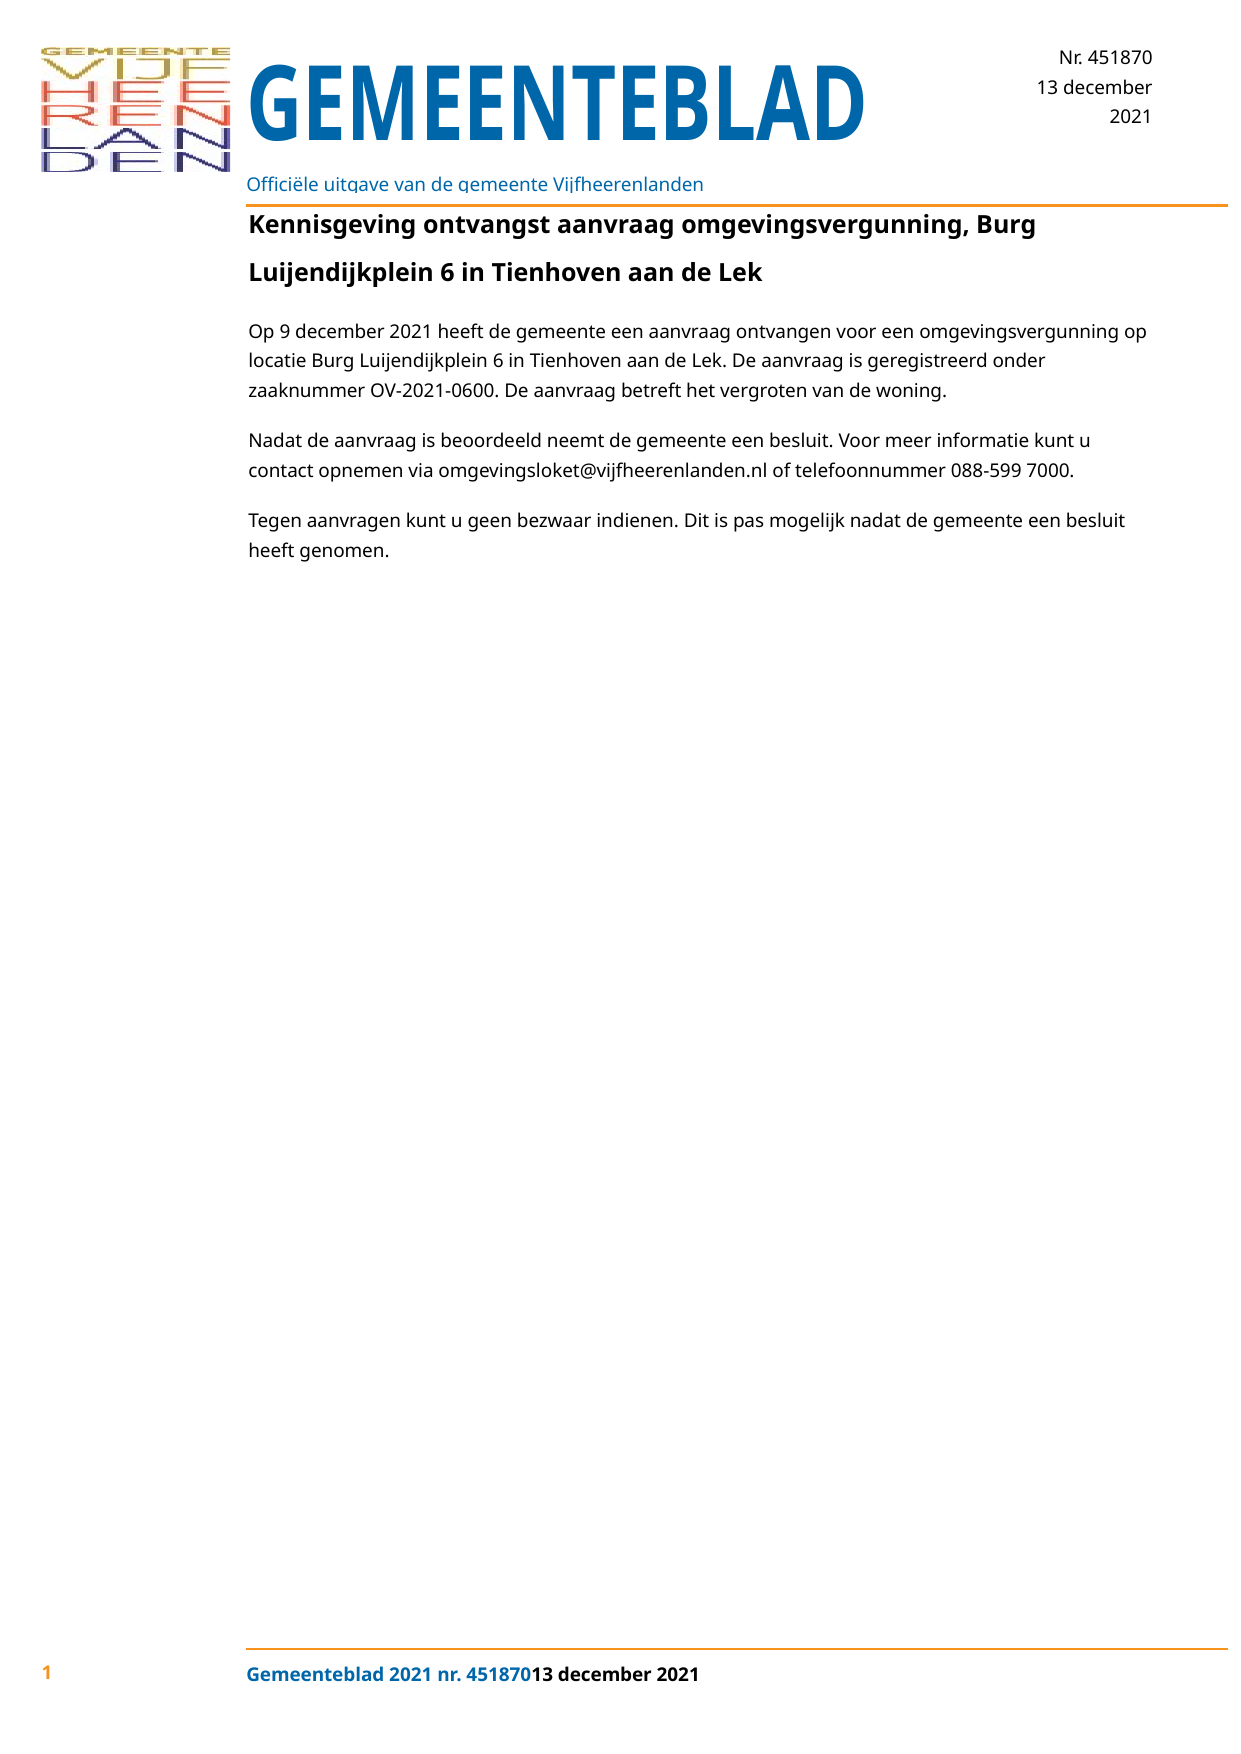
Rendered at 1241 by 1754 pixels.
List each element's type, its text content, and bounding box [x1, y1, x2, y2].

picture [41, 47, 231, 172]
text Nadat de aanvraag is beoordeeld neemt de gemeente een besluit. Voor meer informatie kunt u contact opnemen via omgevingsloket@vijfheerenlanden.nl of telefoonnummer 088-599 7000. [248, 427, 1152, 483]
text Tegen aanvragen kunt u geen bezwaar indienen. Dit is pas mogelijk nadat de gemeente een besluit heeft genomen. [248, 507, 1152, 563]
text Kennisgeving ontvangst aanvraag omgevingsvergunning, Burg Luijendijkplein 6 in Tienhoven aan de Lek [248, 207, 1152, 288]
text Op 9 december 2021 heeft de gemeente een aanvraag ontvangen voor een omgevingsvergunning op locatie Burg Luijendijkplein 6 in Tienhoven aan de Lek. De aanvraag is geregistreerd onder zaaknummer OV-2021-0600. De aanvraag betreft het vergroten van de woning. [248, 318, 1152, 403]
